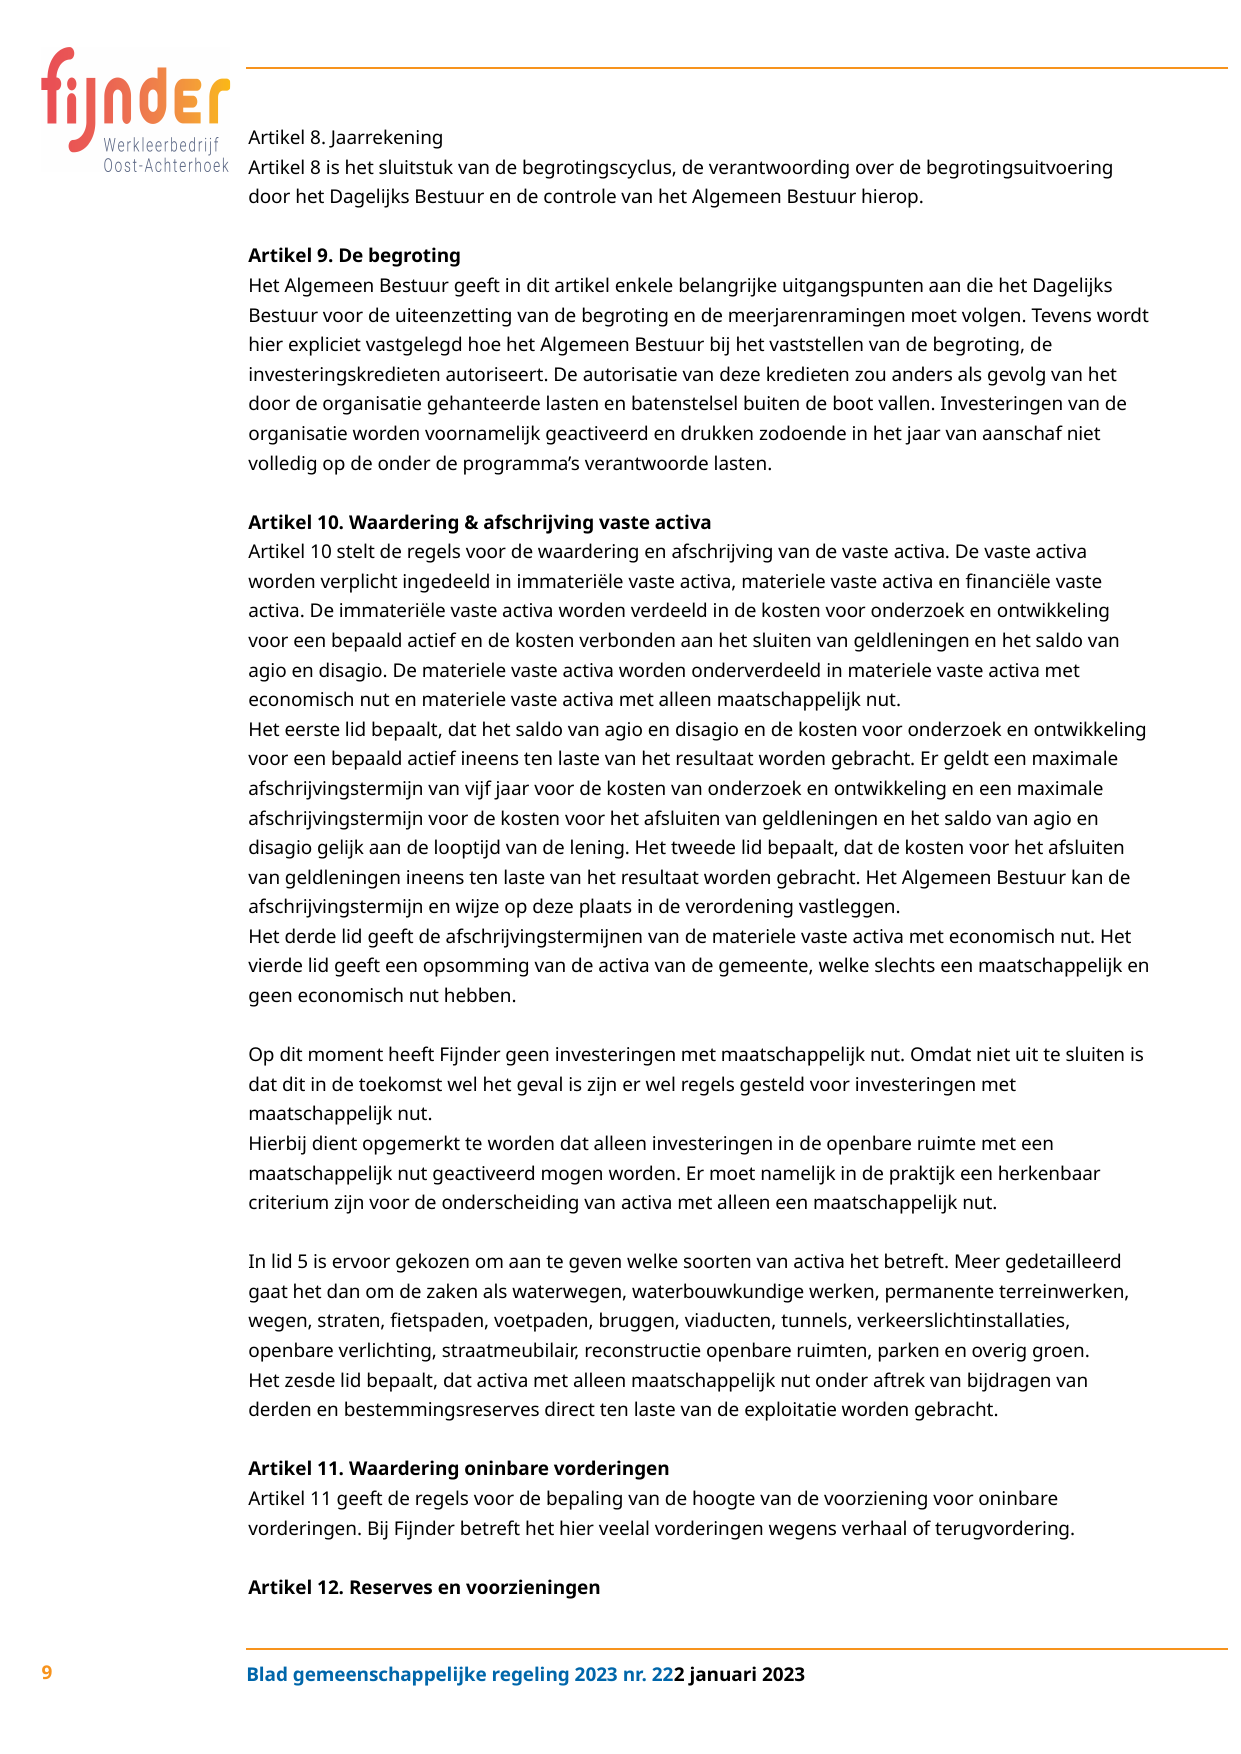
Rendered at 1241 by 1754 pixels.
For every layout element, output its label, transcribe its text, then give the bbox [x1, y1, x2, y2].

text Het eerste lid bepaalt, dat het saldo van agio en disagio en de kosten voor onderzoek en ontwikkeling voor een bepaald actief ineens ten laste van het resultaat worden gebracht. Er geldt een maximale afschrijvingstermijn van vijf jaar voor de kosten van onderzoek en ontwikkeling en een maximale afschrijvingstermijn voor de kosten voor het afsluiten van geldleningen en het saldo van agio en disagio gelijk aan de looptijd van de lening. Het tweede lid bepaalt, dat de kosten voor het afsluiten van geldleningen ineens ten laste van het resultaat worden gebracht. Het Algemeen Bestuur kan de afschrijvingstermijn en wijze op deze plaats in de verordening vastleggen. [248, 716, 1152, 919]
text Artikel 10. Waardering & afschrijving vaste activa [248, 509, 1152, 535]
picture [41, 47, 231, 172]
text Hierbij dient opgemerkt te worden dat alleen investeringen in de openbare ruimte met een maatschappelijk nut geactiveerd mogen worden. Er moet namelijk in de praktijk een herkenbaar criterium zijn voor de onderscheiding van activa met alleen een maatschappelijk nut. [248, 1130, 1152, 1215]
text In lid 5 is ervoor gekozen om aan te geven welke soorten van activa het betreft. Meer gedetailleerd gaat het dan om de zaken als waterwegen, waterbouwkundige werken, permanente terreinwerken, wegen, straten, fietspaden, voetpaden, bruggen, viaducten, tunnels, verkeerslichtinstallaties, openbare verlichting, straatmeubilair, reconstructie openbare ruimten, parken en overig groen. [248, 1248, 1152, 1363]
text Artikel 9. De begroting [248, 243, 1152, 268]
text Het zesde lid bepaalt, dat activa met alleen maatschappelijk nut onder aftrek van bijdragen van derden en bestemmingsreserves direct ten laste van de exploitatie worden gebracht. [248, 1367, 1152, 1422]
text Artikel 8. Jaarrekening [248, 124, 1152, 150]
text Artikel 11 geeft de regels voor de bepaling van de hoogte van de voorziening voor oninbare vorderingen. Bij Fijnder betreft het hier veelal vorderingen wegens verhaal of terugvordering. [248, 1485, 1152, 1541]
text Artikel 8 is het sluitstuk van de begrotingscyclus, de verantwoording over de begrotingsuitvoering door het Dagelijks Bestuur en de controle van het Algemeen Bestuur hierop. [248, 154, 1152, 209]
text Op dit moment heeft Fijnder geen investeringen met maatschappelijk nut. Omdat niet uit te sluiten is dat dit in de toekomst wel het geval is zijn er wel regels gesteld voor investeringen met maatschappelijk nut. [248, 1041, 1152, 1126]
text Het Algemeen Bestuur geeft in dit artikel enkele belangrijke uitgangspunten aan die het Dagelijks Bestuur voor de uiteenzetting van de begroting en de meerjarenramingen moet volgen. Tevens wordt hier expliciet vastgelegd hoe het Algemeen Bestuur bij het vaststellen van de begroting, de investeringskredieten autoriseert. De autorisatie van deze kredieten zou anders als gevolg van het door de organisatie gehanteerde lasten en batenstelsel buiten de boot vallen. Investeringen van de organisatie worden voornamelijk geactiveerd en drukken zodoende in het jaar van aanschaf niet volledig op de onder de programma’s verantwoorde lasten. [248, 272, 1152, 476]
text Artikel 12. Reserves en voorzieningen [248, 1574, 1152, 1600]
text Artikel 11. Waardering oninbare vorderingen [248, 1456, 1152, 1481]
text Het derde lid geeft de afschrijvingstermijnen van de materiele vaste activa met economisch nut. Het vierde lid geeft een opsomming van de activa van de gemeente, welke slechts een maatschappelijk en geen economisch nut hebben. [248, 923, 1152, 1008]
text Artikel 10 stelt de regels voor de waardering en afschrijving van de vaste activa. De vaste activa worden verplicht ingedeeld in immateriële vaste activa, materiele vaste activa en financiële vaste activa. De immateriële vaste activa worden verdeeld in de kosten voor onderzoek en ontwikkeling voor een bepaald actief en de kosten verbonden aan het sluiten van geldleningen en het saldo van agio en disagio. De materiele vaste activa worden onderverdeeld in materiele vaste activa met economisch nut en materiele vaste activa met alleen maatschappelijk nut. [248, 538, 1152, 712]
